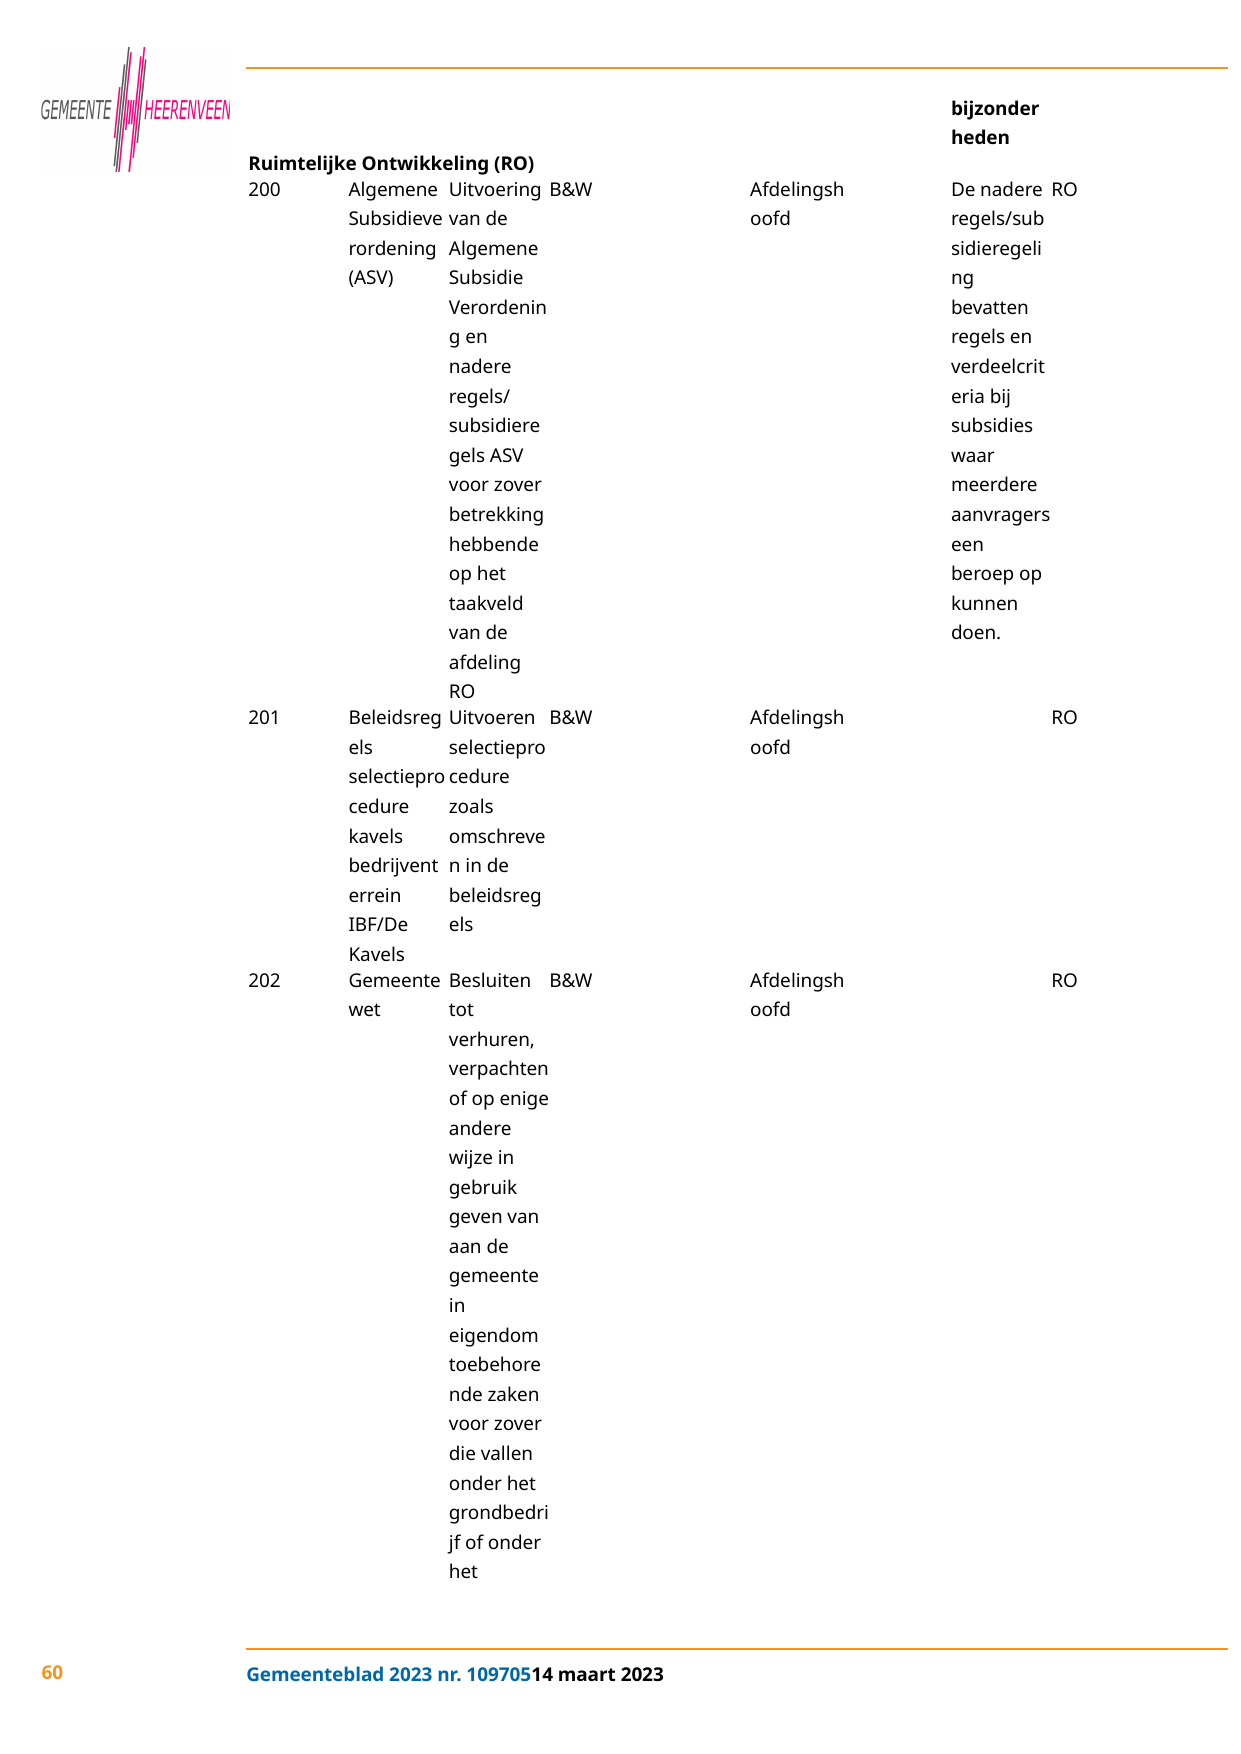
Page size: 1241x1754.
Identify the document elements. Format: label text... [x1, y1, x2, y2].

table_cell Gemeentewet [348, 967, 449, 1584]
table_cell [850, 967, 951, 1584]
table_cell Besluiten tot verhuren, verpachten of op enige andere wijze in gebruik geven van aan de gemeente in eigendom toebehorende zaken voor zover die vallen onder het grondbedrijf of onder het [449, 967, 549, 1584]
table_cell B&W [549, 705, 649, 967]
table_cell 200 [248, 176, 348, 704]
table_cell [850, 705, 951, 967]
table_cell Beleidsregels selectieprocedure kavels bedrijventerrein IBF/De Kavels [348, 705, 449, 967]
table_cell B&W [549, 176, 649, 704]
table_cell 202 [248, 967, 348, 1584]
table_cell [348, 95, 449, 150]
table_cell [650, 705, 750, 967]
table_cell [650, 967, 750, 1584]
table_cell bijzonderheden [951, 95, 1051, 150]
table_cell Afdelingshoofd [750, 176, 850, 704]
table_cell Ruimtelijke Ontwikkeling (RO) [248, 150, 951, 176]
table_cell [549, 95, 649, 150]
table_cell [1051, 95, 1152, 150]
table_cell [248, 95, 348, 150]
table_cell [951, 150, 1051, 176]
table_cell RO [1051, 176, 1152, 704]
table_cell Algemene Subsidieverordening (ASV) [348, 176, 449, 704]
table_cell Uitvoeren selectieprocedure zoals omschreven in de beleidsregels [449, 705, 549, 967]
table_cell [750, 95, 850, 150]
table_cell [951, 967, 1051, 1584]
table_cell Afdelingshoofd [750, 967, 850, 1584]
table_cell RO [1051, 705, 1152, 967]
table_cell [850, 95, 951, 150]
picture [41, 47, 231, 172]
table_cell [650, 95, 750, 150]
table_cell 201 [248, 705, 348, 967]
table_cell Uitvoering van de Algemene Subsidie Verordening en nadere regels/ subsidieregels ASV voor zover betrekking hebbende op het taakveld van de afdeling RO [449, 176, 549, 704]
table_cell [1051, 150, 1152, 176]
table_cell [650, 176, 750, 704]
table_cell B&W [549, 967, 649, 1584]
table_cell De nadere regels/subsidieregeling bevatten regels en verdeelcriteria bij subsidies waar meerdere aanvragers een beroep op kunnen doen. [951, 176, 1051, 704]
table_cell RO [1051, 967, 1152, 1584]
table_cell [850, 176, 951, 704]
table_cell Afdelingshoofd [750, 705, 850, 967]
table_cell [449, 95, 549, 150]
table_cell [951, 705, 1051, 967]
